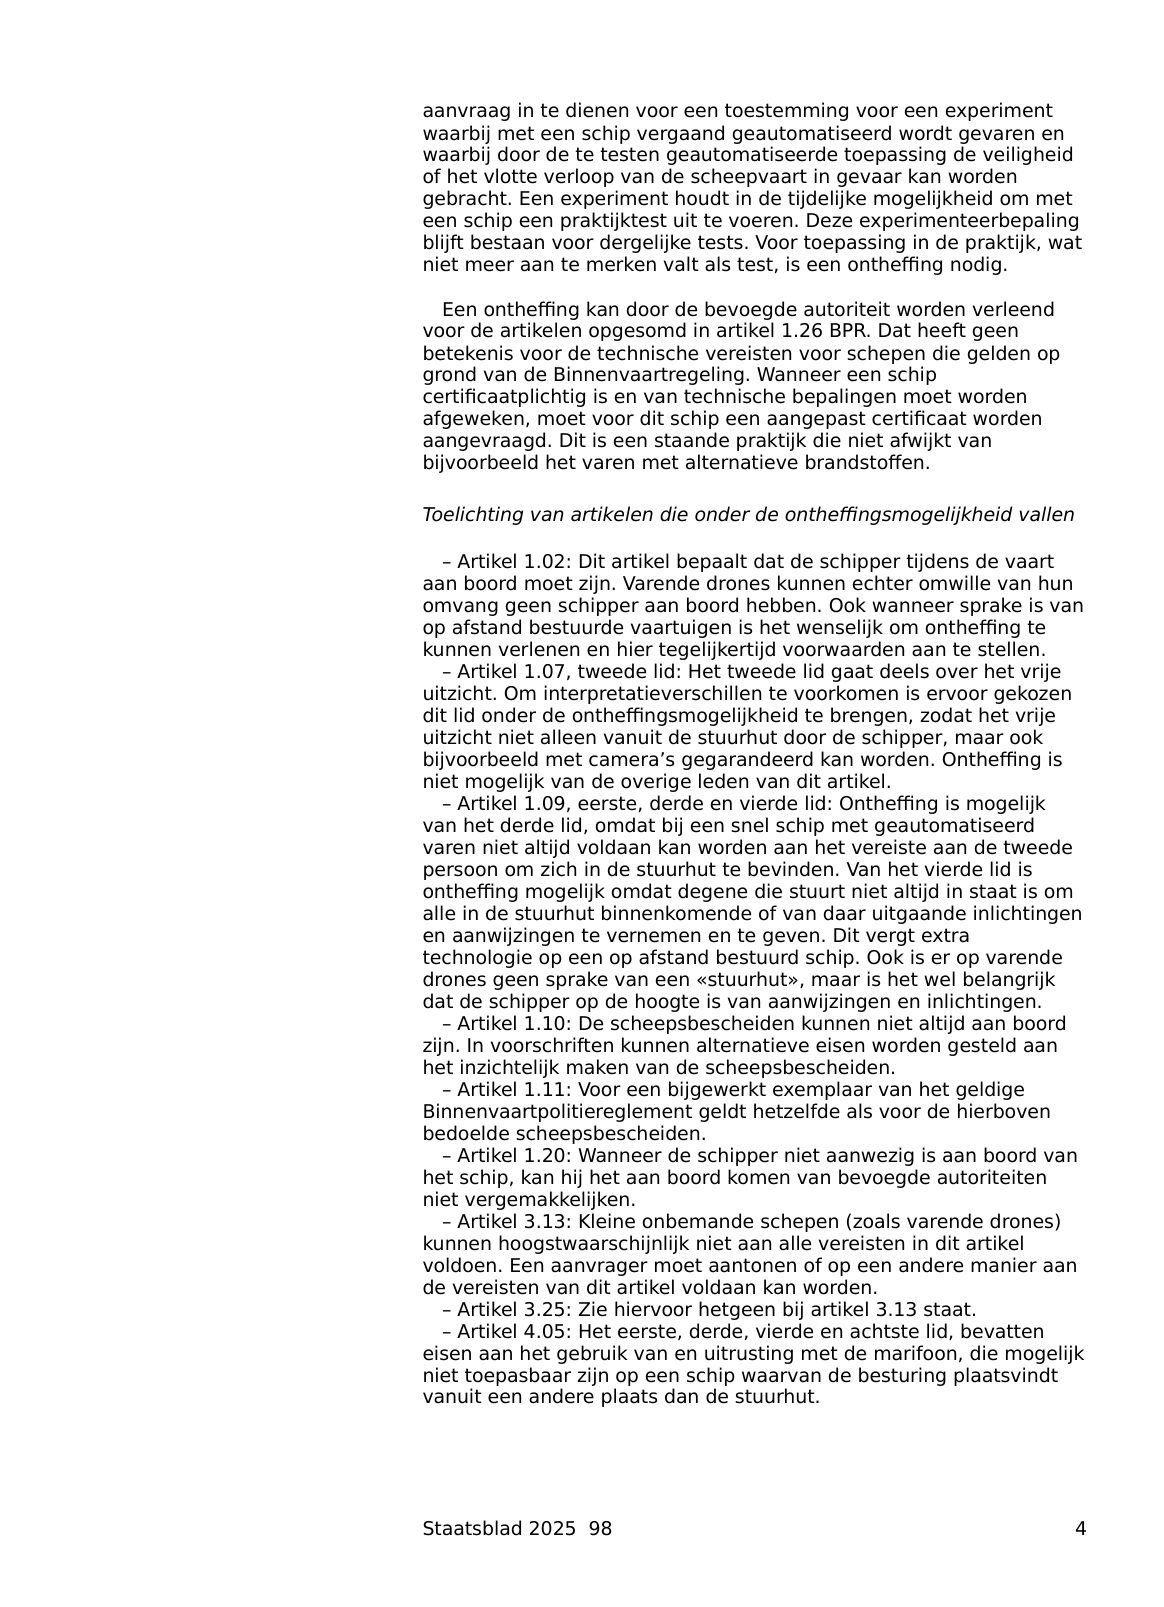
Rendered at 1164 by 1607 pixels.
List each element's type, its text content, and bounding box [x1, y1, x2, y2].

text aanvraag in te dienen voor een toestemming voor een experiment waarbij met een schip vergaand geautomatiseerd wordt gevaren en waarbij door de te testen geautomatiseerde toepassing de veiligheid of het vlotte verloop van de scheepvaart in gevaar kan worden gebracht. Een experiment houdt in de tijdelijke mogelijkheid om met een schip een praktijktest uit te voeren. Deze experimenteerbepaling blijft bestaan voor dergelijke tests. Voor toepassing in de praktijk, wat niet meer aan te merken valt als test, is een ontheffing nodig. [422, 100, 1087, 276]
text – Artikel 4.05: Het eerste, derde, vierde en achtste lid, bevatten eisen aan het gebruik van en uitrusting met de marifoon, die mogelijk niet toepasbaar zijn op een schip waarvan de besturing plaatsvindt vanuit een andere plaats dan de stuurhut. [422, 1321, 1087, 1408]
text – Artikel 1.20: Wanneer de schipper niet aanwezig is aan boord van het schip, kan hij het aan boord komen van bevoegde autoriteiten niet vergemakkelijken. [422, 1145, 1087, 1211]
text – Artikel 3.13: Kleine onbemande schepen (zoals varende drones) kunnen hoogstwaarschijnlijk niet aan alle vereisten in dit artikel voldoen. Een aanvrager moet aantonen of op een andere manier aan de vereisten van dit artikel voldaan kan worden. [422, 1211, 1087, 1298]
text – Artikel 1.07, tweede lid: Het tweede lid gaat deels over het vrije uitzicht. Om interpretatieverschillen te voorkomen is ervoor gekozen dit lid onder de ontheffingsmogelijkheid te brengen, zodat het vrije uitzicht niet alleen vanuit de stuurhut door de schipper, maar ook bijvoorbeeld met camera’s gegarandeerd kan worden. Ontheffing is niet mogelijk van de overige leden van dit artikel. [422, 661, 1087, 793]
text – Artikel 1.11: Voor een bijgewerkt exemplaar van het geldige Binnenvaartpolitiereglement geldt hetzelfde als voor de hierboven bedoelde scheepsbescheiden. [422, 1079, 1087, 1145]
text – Artikel 1.10: De scheepsbescheiden kunnen niet altijd aan boord zijn. In voorschriften kunnen alternatieve eisen worden gesteld aan het inzichtelijk maken van de scheepsbescheiden. [422, 1013, 1087, 1079]
text – Artikel 3.25: Zie hiervoor hetgeen bij artikel 3.13 staat. [422, 1298, 1087, 1321]
text – Artikel 1.02: Dit artikel bepaalt dat de schipper tijdens de vaart aan boord moet zijn. Varende drones kunnen echter omwille van hun omvang geen schipper aan boord hebben. Ook wanneer sprake is van op afstand bestuurde vaartuigen is het wenselijk om ontheffing te kunnen verlenen en hier tegelijkertijd voorwaarden aan te stellen. [422, 551, 1087, 661]
text – Artikel 1.09, eerste, derde en vierde lid: Ontheffing is mogelijk van het derde lid, omdat bij een snel schip met geautomatiseerd varen niet altijd voldaan kan worden aan het vereiste aan de tweede persoon om zich in de stuurhut te bevinden. Van het vierde lid is ontheffing mogelijk omdat degene die stuurt niet altijd in staat is om alle in de stuurhut binnenkomende of van daar uitgaande inlichtingen en aanwijzingen te vernemen en te geven. Dit vergt extra technologie op een op afstand bestuurd schip. Ook is er op varende drones geen sprake van een «stuurhut», maar is het wel belangrijk dat de schipper op de hoogte is van aanwijzingen en inlichtingen. [422, 793, 1087, 1013]
subtitle Toelichting van artikelen die onder de ontheffingsmogelijkheid vallen [422, 504, 1087, 526]
text Een ontheffing kan door de bevoegde autoriteit worden verleend voor de artikelen opgesomd in artikel 1.26 BPR. Dat heeft geen betekenis voor de technische vereisten voor schepen die gelden op grond van de Binnenvaartregeling. Wanneer een schip certificaatplichtig is en van technische bepalingen moet worden afgeweken, moet voor dit schip een aangepast certificaat worden aangevraagd. Dit is een staande praktijk die niet afwijkt van bijvoorbeeld het varen met alternatieve brandstoffen. [422, 298, 1087, 474]
